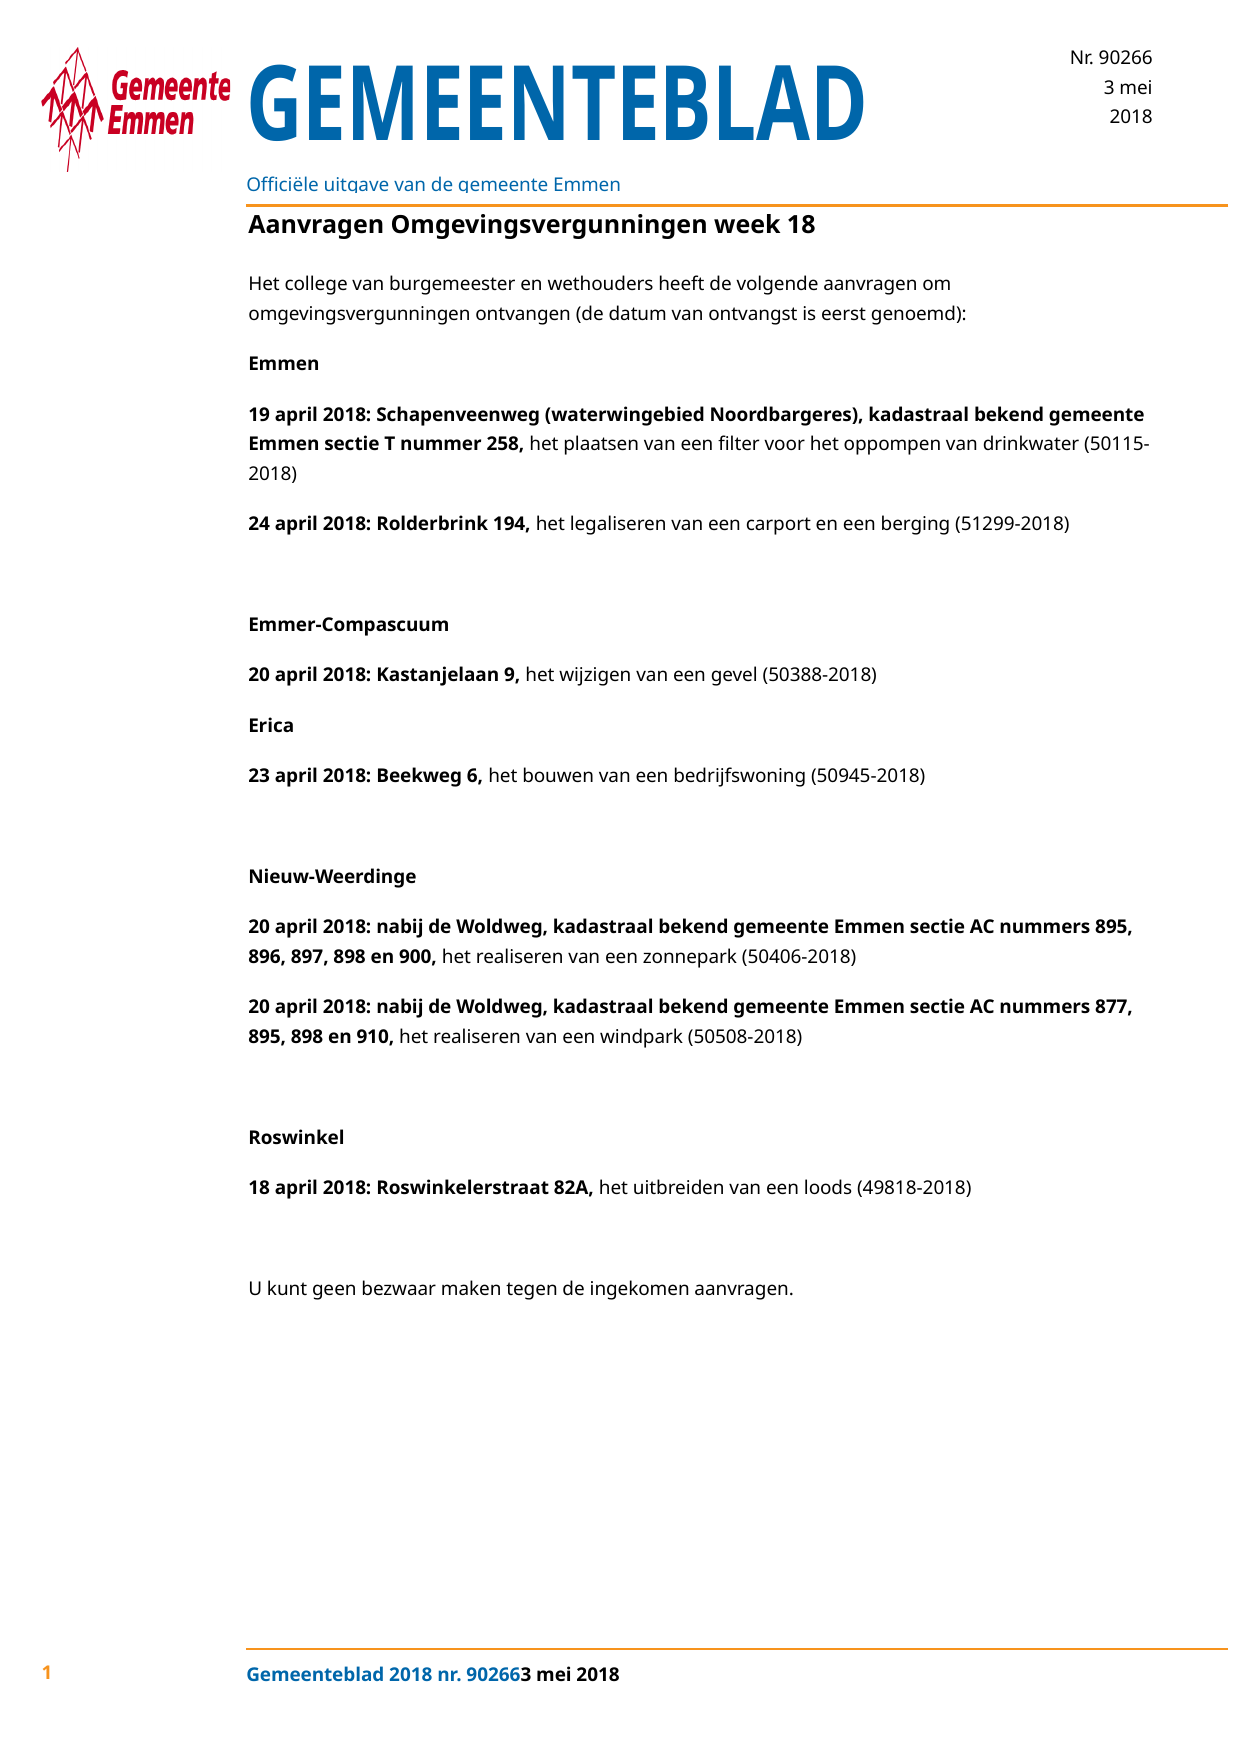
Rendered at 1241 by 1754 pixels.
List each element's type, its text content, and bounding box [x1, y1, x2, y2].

text Aanvragen Omgevingsvergunningen week 18 [248, 207, 1152, 241]
text 18 april 2018: Roswinkelerstraat 82A, het uitbreiden van een loods (49818-2018) [248, 1174, 1152, 1200]
text 20 april 2018: nabij de Woldweg, kadastraal bekend gemeente Emmen sectie AC nummers 895, 896, 897, 898 en 900, het realiseren van een zonnepark (50406-2018) [248, 914, 1152, 969]
text Emmen [248, 350, 1152, 376]
text Roswinkel [248, 1124, 1152, 1150]
text Het college van burgemeester en wethouders heeft de volgende aanvragen om omgevingsvergunningen ontvangen (de datum van ontvangst is eerst genoemd): [248, 270, 1152, 326]
text 20 april 2018: Kastanjelaan 9, het wijzigen van een gevel (50388-2018) [248, 662, 1152, 687]
picture [41, 47, 231, 172]
text 19 april 2018: Schapenveenweg (waterwingebied Noordbargeres), kadastraal bekend gemeente Emmen sectie T nummer 258, het plaatsen van een filter voor het oppompen van drinkwater (50115-2018) [248, 401, 1152, 486]
text Emmer-Compascuum [248, 611, 1152, 637]
text 24 april 2018: Rolderbrink 194, het legaliseren van een carport en een berging (51299-2018) [248, 510, 1152, 536]
text 23 april 2018: Beekweg 6, het bouwen van een bedrijfswoning (50945-2018) [248, 762, 1152, 788]
text U kunt geen bezwaar maken tegen de ingekomen aanvragen. [248, 1275, 1152, 1301]
text Nieuw-Weerdinge [248, 863, 1152, 889]
text 20 april 2018: nabij de Woldweg, kadastraal bekend gemeente Emmen sectie AC nummers 877, 895, 898 en 910, het realiseren van een windpark (50508-2018) [248, 994, 1152, 1049]
text Erica [248, 712, 1152, 738]
